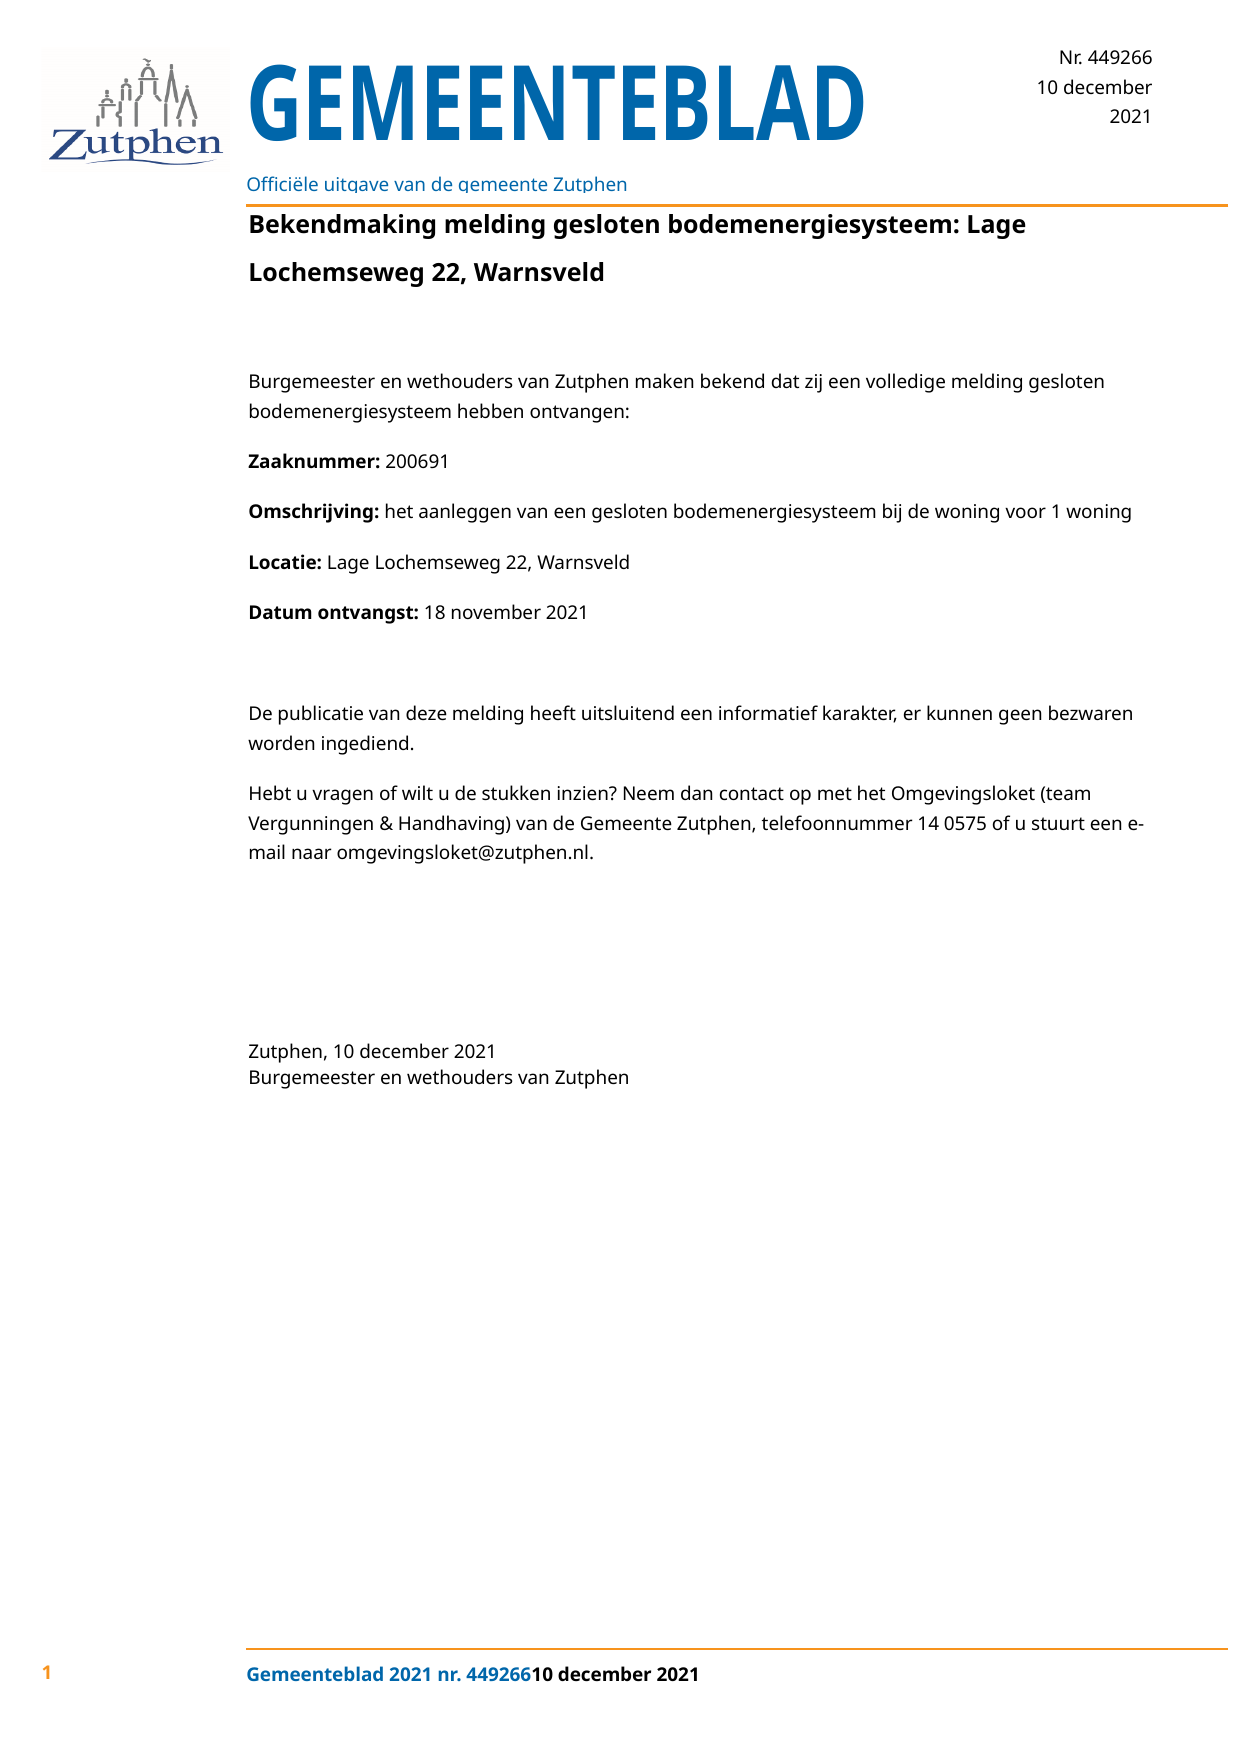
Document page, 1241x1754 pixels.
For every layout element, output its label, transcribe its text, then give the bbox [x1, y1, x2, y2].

text Zutphen, 10 december 2021 [248, 1039, 1152, 1064]
text Burgemeester en wethouders van Zutphen maken bekend dat zij een volledige melding gesloten bodemenergiesysteem hebben ontvangen: [248, 368, 1152, 424]
text Zaaknummer: 200691 [248, 448, 1152, 474]
text De publicatie van deze melding heeft uitsluitend een informatief karakter, er kunnen geen bezwaren worden ingediend. [248, 700, 1152, 756]
text Datum ontvangst: 18 november 2021 [248, 599, 1152, 625]
text Omschrijving: het aanleggen van een gesloten bodemenergiesysteem bij de woning voor 1 woning [248, 499, 1152, 524]
text Bekendmaking melding gesloten bodemenergiesysteem: Lage Lochemseweg 22, Warnsveld [248, 207, 1152, 288]
text Hebt u vragen of wilt u de stukken inzien? Neem dan contact op met het Omgevingsloket (team Vergunningen & Handhaving) van de Gemeente Zutphen, telefoonnummer 14 0575 of u stuurt een e-mail naar omgevingsloket@zutphen.nl. [248, 780, 1152, 865]
text Burgemeester en wethouders van Zutphen [248, 1064, 1152, 1090]
picture [41, 47, 231, 172]
text Locatie: Lage Lochemseweg 22, Warnsveld [248, 549, 1152, 575]
